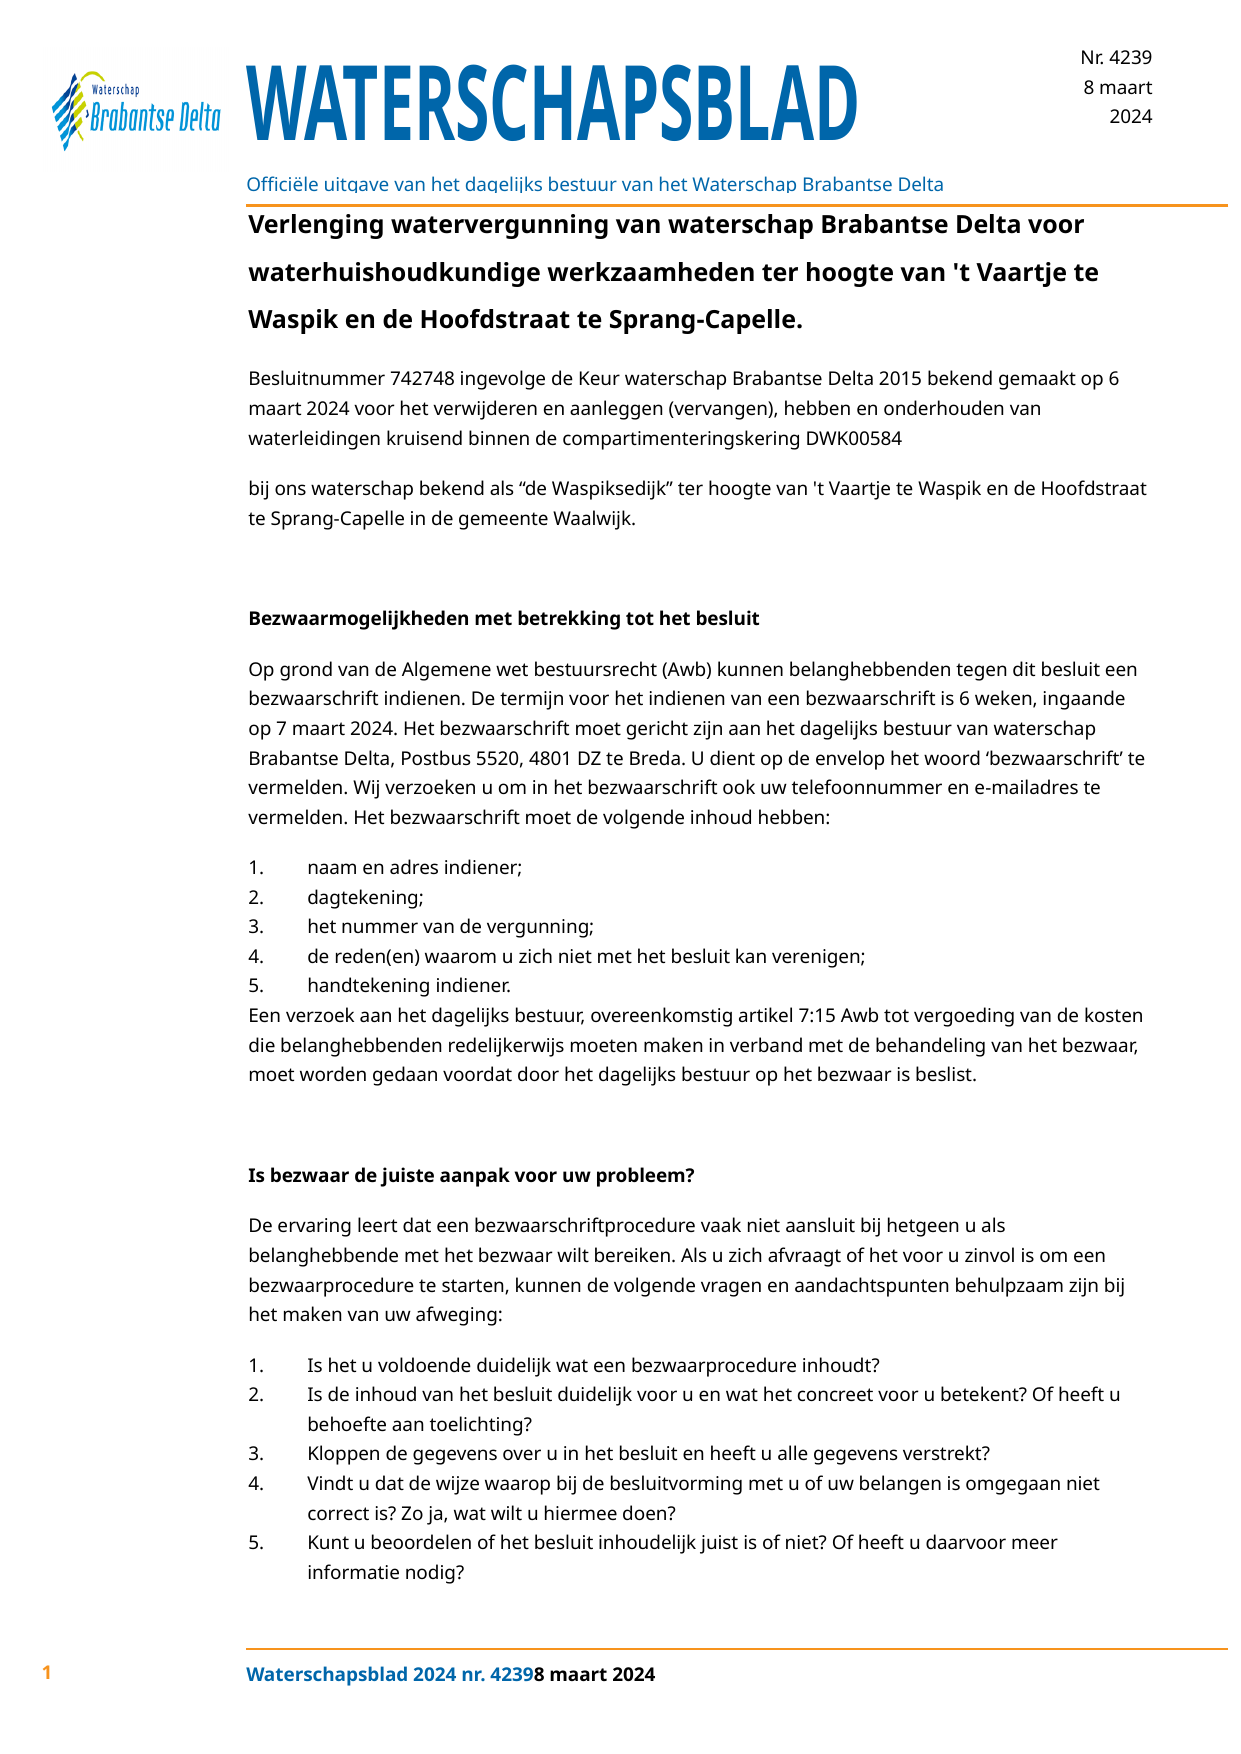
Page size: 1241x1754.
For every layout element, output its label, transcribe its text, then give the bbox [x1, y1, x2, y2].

text Is bezwaar de juiste aanpak voor uw probleem? [248, 1162, 1152, 1188]
picture [41, 47, 231, 172]
text Een verzoek aan het dagelijks bestuur, overeenkomstig artikel 7:15 Awb tot vergoeding van de kosten die belanghebbenden redelijkerwijs moeten maken in verband met de behandeling van het bezwaar, moet worden gedaan voordat door het dagelijks bestuur op het bezwaar is beslist. [248, 1002, 1152, 1087]
text Bezwaarmogelijkheden met betrekking tot het besluit [248, 606, 1152, 631]
list Kloppen de gegevens over u in het besluit en heeft u alle gegevens verstrekt? [248, 1441, 1152, 1466]
text Op grond van de Algemene wet bestuursrecht (Awb) kunnen belanghebbenden tegen dit besluit een bezwaarschrift indienen. De termijn voor het indienen van een bezwaarschrift is 6 weken, ingaande op 7 maart 2024. Het bezwaarschrift moet gericht zijn aan het dagelijks bestuur van waterschap Brabantse Delta, Postbus 5520, 4801 DZ te Breda. U dient op de envelop het woord ‘bezwaarschrift’ te vermelden. Wij verzoeken u om in het bezwaarschrift ook uw telefoonnummer en e‑mailadres te vermelden. Het bezwaarschrift moet de volgende inhoud hebben: [248, 656, 1152, 829]
list handtekening indiener. [248, 973, 1152, 998]
list Is de inhoud van het besluit duidelijk voor u en wat het concreet voor u betekent? Of heeft u behoefte aan toelichting? [248, 1381, 1152, 1437]
list dagtekening; [248, 884, 1152, 909]
list de reden(en) waarom u zich niet met het besluit kan verenigen; [248, 943, 1152, 969]
list Is het u voldoende duidelijk wat een bezwaarprocedure inhoudt? [248, 1352, 1152, 1377]
list het nummer van de vergunning; [248, 913, 1152, 939]
text bij ons waterschap bekend als “de Waspiksedijk” ter hoogte van 't Vaartje te Waspik en de Hoofdstraat te Sprang-Capelle in de gemeente Waalwijk. [248, 475, 1152, 530]
list naam en adres indiener; [248, 854, 1152, 880]
text Besluitnummer 742748 ingevolge de Keur waterschap Brabantse Delta 2015 bekend gemaakt op 6 maart 2024 voor het verwijderen en aanleggen (vervangen), hebben en onderhouden van waterleidingen kruisend binnen de compartimenteringskering DWK00584 [248, 366, 1152, 450]
text Verlenging watervergunning van waterschap Brabantse Delta voor waterhuishoudkundige werkzaamheden ter hoogte van 't Vaartje te Waspik en de Hoofdstraat te Sprang-Capelle. [248, 207, 1152, 336]
list Kunt u beoordelen of het besluit inhoudelijk juist is of niet? Of heeft u daarvoor meer informatie nodig? [248, 1529, 1152, 1584]
text De ervaring leert dat een bezwaarschriftprocedure vaak niet aansluit bij hetgeen u als belanghebbende met het bezwaar wilt bereiken. Als u zich afvraagt of het voor u zinvol is om een bezwaarprocedure te starten, kunnen de volgende vragen en aandachtspunten behulpzaam zijn bij het maken van uw afweging: [248, 1213, 1152, 1327]
list Vindt u dat de wijze waarop bij de besluitvorming met u of uw belangen is omgegaan niet correct is? Zo ja, wat wilt u hiermee doen? [248, 1470, 1152, 1525]
